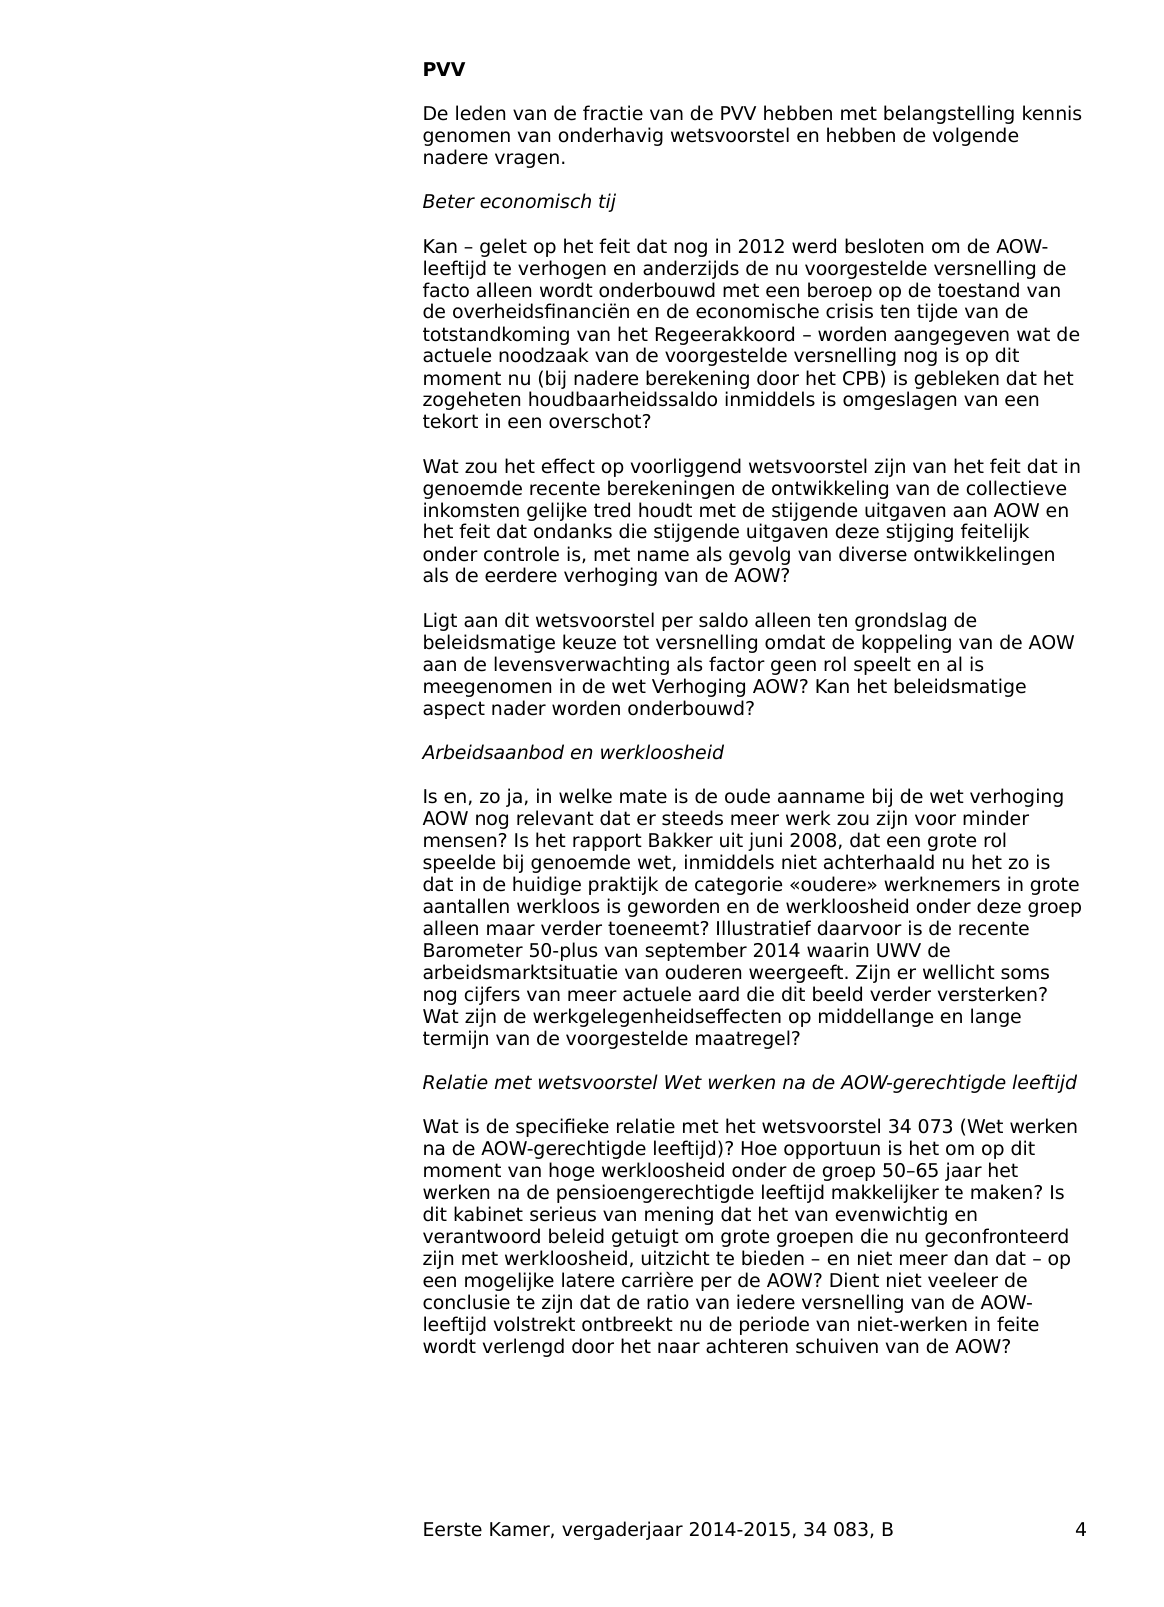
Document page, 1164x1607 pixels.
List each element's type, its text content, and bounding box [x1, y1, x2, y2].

text De leden van de fractie van de PVV hebben met belangstelling kennis genomen van onderhavig wetsvoorstel en hebben de volgende nadere vragen. [422, 103, 1087, 169]
subtitle Relatie met wetsvoorstel Wet werken na de AOW-gerechtigde leeftijd [422, 1072, 1087, 1094]
text Wat zou het effect op voorliggend wetsvoorstel zijn van het feit dat in genoemde recente berekeningen de ontwikkeling van de collectieve inkomsten gelijke tred houdt met de stijgende uitgaven aan AOW en het feit dat ondanks die stijgende uitgaven deze stijging feitelijk onder controle is, met name als gevolg van diverse ontwikkelingen als de eerdere verhoging van de AOW? [422, 456, 1087, 587]
subtitle Beter economisch tij [422, 191, 1087, 213]
text Is en, zo ja, in welke mate is de oude aanname bij de wet verhoging AOW nog relevant dat er steeds meer werk zou zijn voor minder mensen? Is het rapport Bakker uit juni 2008, dat een grote rol speelde bij genoemde wet, inmiddels niet achterhaald nu het zo is dat in de huidige praktijk de categorie «oudere» werknemers in grote aantallen werkloos is geworden en de werkloosheid onder deze groep alleen maar verder toeneemt? Illustratief daarvoor is de recente Barometer 50-plus van september 2014 waarin UWV de arbeidsmarktsituatie van ouderen weergeeft. Zijn er wellicht soms nog cijfers van meer actuele aard die dit beeld verder versterken? Wat zijn de werkgelegenheidseffecten op middellange en lange termijn van de voorgestelde maatregel? [422, 786, 1087, 1049]
text Ligt aan dit wetsvoorstel per saldo alleen ten grondslag de beleidsmatige keuze tot versnelling omdat de koppeling van de AOW aan de levensverwachting als factor geen rol speelt en al is meegenomen in de wet Verhoging AOW? Kan het beleidsmatige aspect nader worden onderbouwd? [422, 609, 1087, 719]
subtitle PVV [422, 59, 1087, 81]
subtitle Arbeidsaanbod en werkloosheid [422, 742, 1087, 764]
text Wat is de specifieke relatie met het wetsvoorstel 34 073 (Wet werken na de AOW-gerechtigde leeftijd)? Hoe opportuun is het om op dit moment van hoge werkloosheid onder de groep 50–65 jaar het werken na de pensioengerechtigde leeftijd makkelijker te maken? Is dit kabinet serieus van mening dat het van evenwichtig en verantwoord beleid getuigt om grote groepen die nu geconfronteerd zijn met werkloosheid, uitzicht te bieden – en niet meer dan dat – op een mogelijke latere carrière per de AOW? Dient niet veeleer de conclusie te zijn dat de ratio van iedere versnelling van de AOW-leeftijd volstrekt ontbreekt nu de periode van niet-werken in feite wordt verlengd door het naar achteren schuiven van de AOW? [422, 1116, 1087, 1358]
text Kan – gelet op het feit dat nog in 2012 werd besloten om de AOW-leeftijd te verhogen en anderzijds de nu voorgestelde versnelling de facto alleen wordt onderbouwd met een beroep op de toestand van de overheidsfinanciën en de economische crisis ten tijde van de totstandkoming van het Regeerakkoord – worden aangegeven wat de actuele noodzaak van de voorgestelde versnelling nog is op dit moment nu (bij nadere berekening door het CPB) is gebleken dat het zogeheten houdbaarheidssaldo inmiddels is omgeslagen van een tekort in een overschot? [422, 236, 1087, 433]
